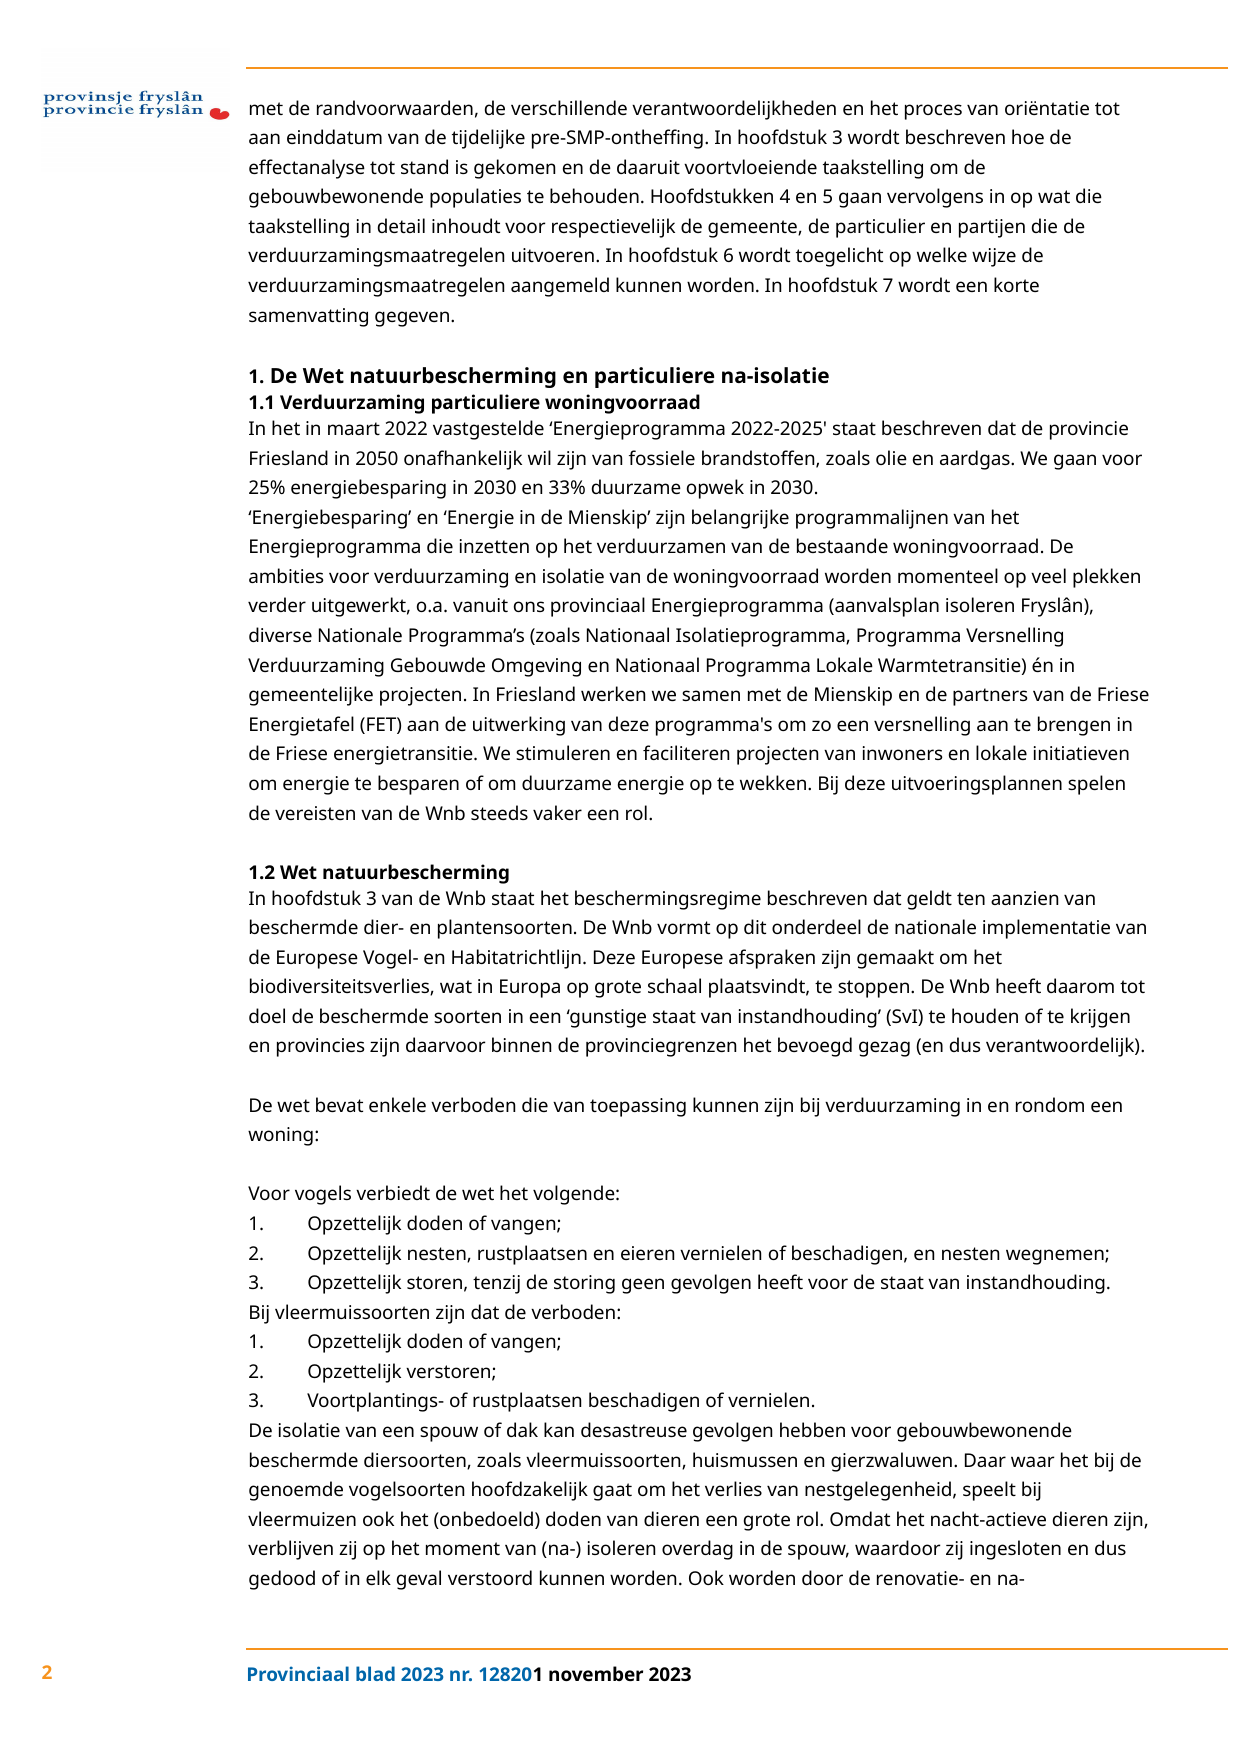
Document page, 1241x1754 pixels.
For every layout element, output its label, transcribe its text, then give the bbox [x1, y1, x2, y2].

list Opzettelijk storen, tenzij de storing geen gevolgen heeft voor de staat van instandhouding. [248, 1269, 1152, 1295]
list Voortplantings- of rustplaatsen beschadigen of vernielen. [248, 1388, 1152, 1413]
text 1.1 Verduurzaming particuliere woningvoorraad [248, 389, 1152, 415]
text Voor vogels verbiedt de wet het volgende: [248, 1181, 1152, 1206]
list Opzettelijk nesten, rustplaatsen en eieren vernielen of beschadigen, en nesten wegnemen; [248, 1240, 1152, 1265]
picture [41, 47, 231, 172]
text 1.2 Wet natuurbescherming [248, 859, 1152, 885]
text Bij vleermuissoorten zijn dat de verboden: [248, 1299, 1152, 1324]
text met de randvoorwaarden, de verschillende verantwoordelijkheden en het proces van oriëntatie tot aan einddatum van de tijdelijke pre-SMP-ontheffing. In hoofdstuk 3 wordt beschreven hoe de effectanalyse tot stand is gekomen en de daaruit voortvloeiende taakstelling om de gebouwbewonende populaties te behouden. Hoofdstukken 4 en 5 gaan vervolgens in op wat die taakstelling in detail inhoudt voor respectievelijk de gemeente, de particulier en partijen die de verduurzamingsmaatregelen uitvoeren. In hoofdstuk 6 wordt toegelicht op welke wijze de verduurzamingsmaatregelen aangemeld kunnen worden. In hoofdstuk 7 wordt een korte samenvatting gegeven. [248, 95, 1152, 328]
text De wet bevat enkele verboden die van toepassing kunnen zijn bij verduurzaming in en rondom een woning: [248, 1092, 1152, 1147]
list Opzettelijk verstoren; [248, 1358, 1152, 1384]
text 1. De Wet natuurbescherming en particuliere na-isolatie [248, 361, 1152, 389]
text In hoofdstuk 3 van de Wnb staat het beschermingsregime beschreven dat geldt ten aanzien van beschermde dier- en plantensoorten. De Wnb vormt op dit onderdeel de nationale implementatie van de Europese Vogel- en Habitatrichtlijn. Deze Europese afspraken zijn gemaakt om het biodiversiteitsverlies, wat in Europa op grote schaal plaatsvindt, te stoppen. De Wnb heeft daarom tot doel de beschermde soorten in een ‘gunstige staat van instandhouding’ (SvI) te houden of te krijgen en provincies zijn daarvoor binnen de provinciegrenzen het bevoegd gezag (en dus verantwoordelijk). [248, 885, 1152, 1058]
text In het in maart 2022 vastgestelde ‘Energieprogramma 2022-2025' staat beschreven dat de provincie Friesland in 2050 onafhankelijk wil zijn van fossiele brandstoffen, zoals olie en aardgas. We gaan voor 25% energiebesparing in 2030 en 33% duurzame opwek in 2030. [248, 415, 1152, 500]
list Opzettelijk doden of vangen; [248, 1328, 1152, 1354]
text De isolatie van een spouw of dak kan desastreuse gevolgen hebben voor gebouwbewonende beschermde diersoorten, zoals vleermuissoorten, huismussen en gierzwaluwen. Daar waar het bij de genoemde vogelsoorten hoofdzakelijk gaat om het verlies van nestgelegenheid, speelt bij vleermuizen ook het (onbedoeld) doden van dieren een grote rol. Omdat het nacht-actieve dieren zijn, verblijven zij op het moment van (na-) isoleren overdag in de spouw, waardoor zij ingesloten en dus gedood of in elk geval verstoord kunnen worden. Ook worden door de renovatie- en na- [248, 1417, 1152, 1591]
text ‘Energiebesparing’ en ‘Energie in de Mienskip’ zijn belangrijke programmalijnen van het Energieprogramma die inzetten op het verduurzamen van de bestaande woningvoorraad. De ambities voor verduurzaming en isolatie van de woningvoorraad worden momenteel op veel plekken verder uitgewerkt, o.a. vanuit ons provinciaal Energieprogramma (aanvalsplan isoleren Fryslân), diverse Nationale Programma’s (zoals Nationaal Isolatieprogramma, Programma Versnelling Verduurzaming Gebouwde Omgeving en Nationaal Programma Lokale Warmtetransitie) én in gemeentelijke projecten. In Friesland werken we samen met de Mienskip en de partners van de Friese Energietafel (FET) aan de uitwerking van deze programma's om zo een versnelling aan te brengen in de Friese energietransitie. We stimuleren en faciliteren projecten van inwoners en lokale initiatieven om energie te besparen of om duurzame energie op te wekken. Bij deze uitvoeringsplannen spelen de vereisten van de Wnb steeds vaker een rol. [248, 504, 1152, 826]
list Opzettelijk doden of vangen; [248, 1210, 1152, 1236]
